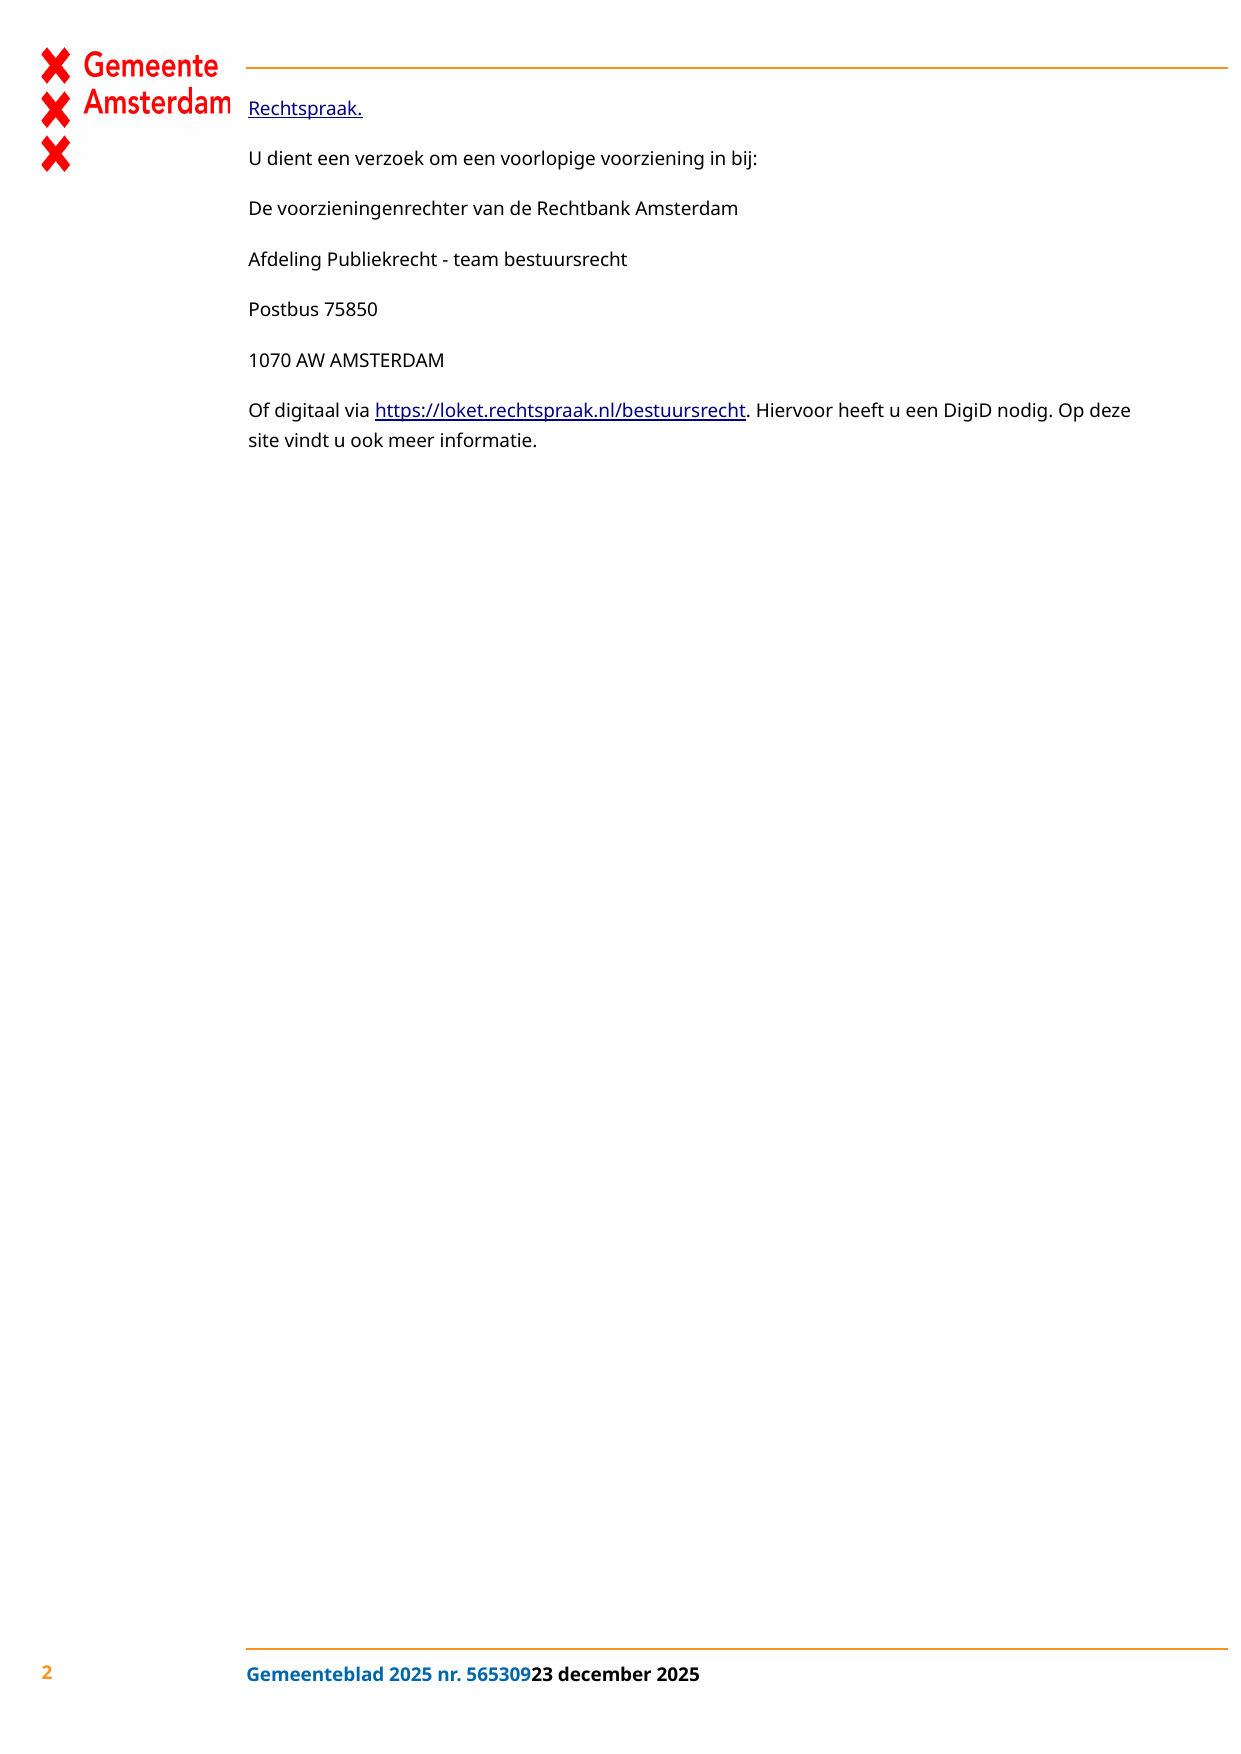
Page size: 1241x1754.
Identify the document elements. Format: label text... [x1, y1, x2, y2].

text U dient een verzoek om een voorlopige voorziening in bij: [248, 145, 1152, 171]
text 1070 AW AMSTERDAM [248, 347, 1152, 373]
text Postbus 75850 [248, 296, 1152, 322]
picture [41, 47, 231, 172]
text Of digitaal via https://loket.rechtspraak.nl/bestuursrecht. Hiervoor heeft u een DigiD nodig. Op deze site vindt u ook meer informatie. [248, 397, 1152, 453]
text Rechtspraak. [248, 95, 1152, 121]
text De voorzieningenrechter van de Rechtbank Amsterdam [248, 196, 1152, 221]
text Afdeling Publiekrecht - team bestuursrecht [248, 246, 1152, 272]
